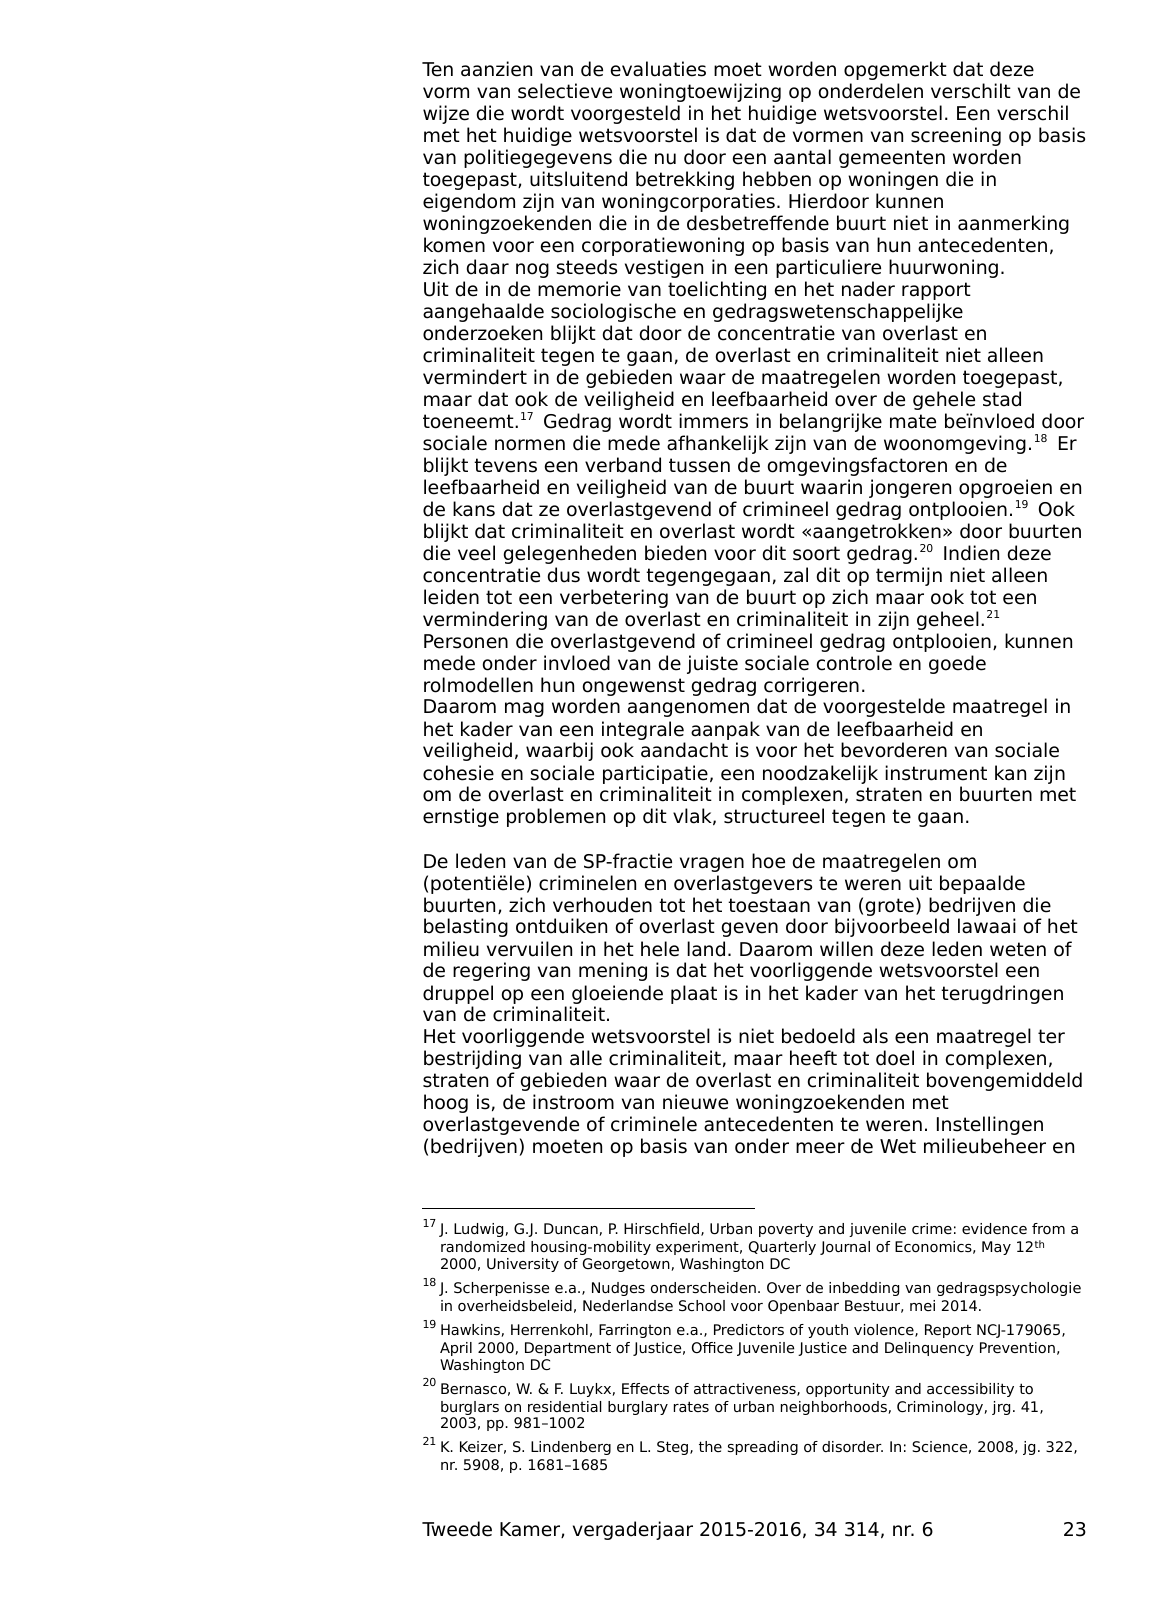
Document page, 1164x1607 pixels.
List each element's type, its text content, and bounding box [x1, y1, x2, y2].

text K. Keizer, S. Lindenberg en L. Steg, the spreading of disorder. In: Science, 2008, jg. 322, nr. 5908, p. 1681–1685 [422, 1435, 1087, 1474]
text J. Ludwig, G.J. Duncan, P. Hirschfield, Urban poverty and juvenile crime: evidence from a randomized housing-mobility experiment, Quarterly Journal of Economics, May 12th 2000, University of Georgetown, Washington DC [422, 1217, 1087, 1273]
text Bernasco, W. & F. Luykx, Effects of attractiveness, opportunity and accessibility to burglars on residential burglary rates of urban neighborhoods, Criminology, jrg. 41, 2003, pp. 981–1002 [422, 1377, 1087, 1432]
text Hawkins, Herrenkohl, Farrington e.a., Predictors of youth violence, Report NCJ-179065, April 2000, Department of Justice, Office Juvenile Justice and Delinquency Prevention, Washington DC [422, 1318, 1087, 1374]
text Ten aanzien van de evaluaties moet worden opgemerkt dat deze vorm van selectieve woningtoewijzing op onderdelen verschilt van de wijze die wordt voorgesteld in het huidige wetsvoorstel. Een verschil met het huidige wetsvoorstel is dat de vormen van screening op basis van politiegegevens die nu door een aantal gemeenten worden toegepast, uitsluitend betrekking hebben op woningen die in eigendom zijn van woningcorporaties. Hierdoor kunnen woningzoekenden die in de desbetreffende buurt niet in aanmerking komen voor een corporatiewoning op basis van hun antecedenten, zich daar nog steeds vestigen in een particuliere huurwoning. [422, 59, 1087, 279]
text J. Scherpenisse e.a., Nudges onderscheiden. Over de inbedding van gedragspsychologie in overheidsbeleid, Nederlandse School voor Openbaar Bestuur, mei 2014. [422, 1276, 1087, 1315]
text Daarom mag worden aangenomen dat de voorgestelde maatregel in het kader van een integrale aanpak van de leefbaarheid en veiligheid, waarbij ook aandacht is voor het bevorderen van sociale cohesie en sociale participatie, een noodzakelijk instrument kan zijn om de overlast en criminaliteit in complexen, straten en buurten met ernstige problemen op dit vlak, structureel tegen te gaan. [422, 696, 1087, 828]
text De leden van de SP-fractie vragen hoe de maatregelen om (potentiële) criminelen en overlastgevers te weren uit bepaalde buurten, zich verhouden tot het toestaan van (grote) bedrijven die belasting ontduiken of overlast geven door bijvoorbeeld lawaai of het milieu vervuilen in het hele land. Daarom willen deze leden weten of de regering van mening is dat het voorliggende wetsvoorstel een druppel op een gloeiende plaat is in het kader van het terugdringen van de criminaliteit. [422, 851, 1087, 1026]
text Het voorliggende wetsvoorstel is niet bedoeld als een maatregel ter bestrijding van alle criminaliteit, maar heeft tot doel in complexen, straten of gebieden waar de overlast en criminaliteit bovengemiddeld hoog is, de instroom van nieuwe woningzoekenden met overlastgevende of criminele antecedenten te weren. Instellingen (bedrijven) moeten op basis van onder meer de Wet milieubeheer en [422, 1026, 1087, 1158]
text Uit de in de memorie van toelichting en het nader rapport aangehaalde sociologische en gedragswetenschappelijke onderzoeken blijkt dat door de concentratie van overlast en criminaliteit tegen te gaan, de overlast en criminaliteit niet alleen vermindert in de gebieden waar de maatregelen worden toegepast, maar dat ook de veiligheid en leefbaarheid over de gehele stad toeneemt. Gedrag wordt immers in belangrijke mate beïnvloed door sociale normen die mede afhankelijk zijn van de woonomgeving. Er blijkt tevens een verband tussen de omgevingsfactoren en de leefbaarheid en veiligheid van de buurt waarin jongeren opgroeien en de kans dat ze overlastgevend of crimineel gedrag ontplooien. Ook blijkt dat criminaliteit en overlast wordt «aangetrokken» door buurten die veel gelegenheden bieden voor dit soort gedrag. Indien deze concentratie dus wordt tegengegaan, zal dit op termijn niet alleen leiden tot een verbetering van de buurt op zich maar ook tot een vermindering van de overlast en criminaliteit in zijn geheel. Personen die overlastgevend of crimineel gedrag ontplooien, kunnen mede onder invloed van de juiste sociale controle en goede rolmodellen hun ongewenst gedrag corrigeren. [422, 279, 1087, 696]
